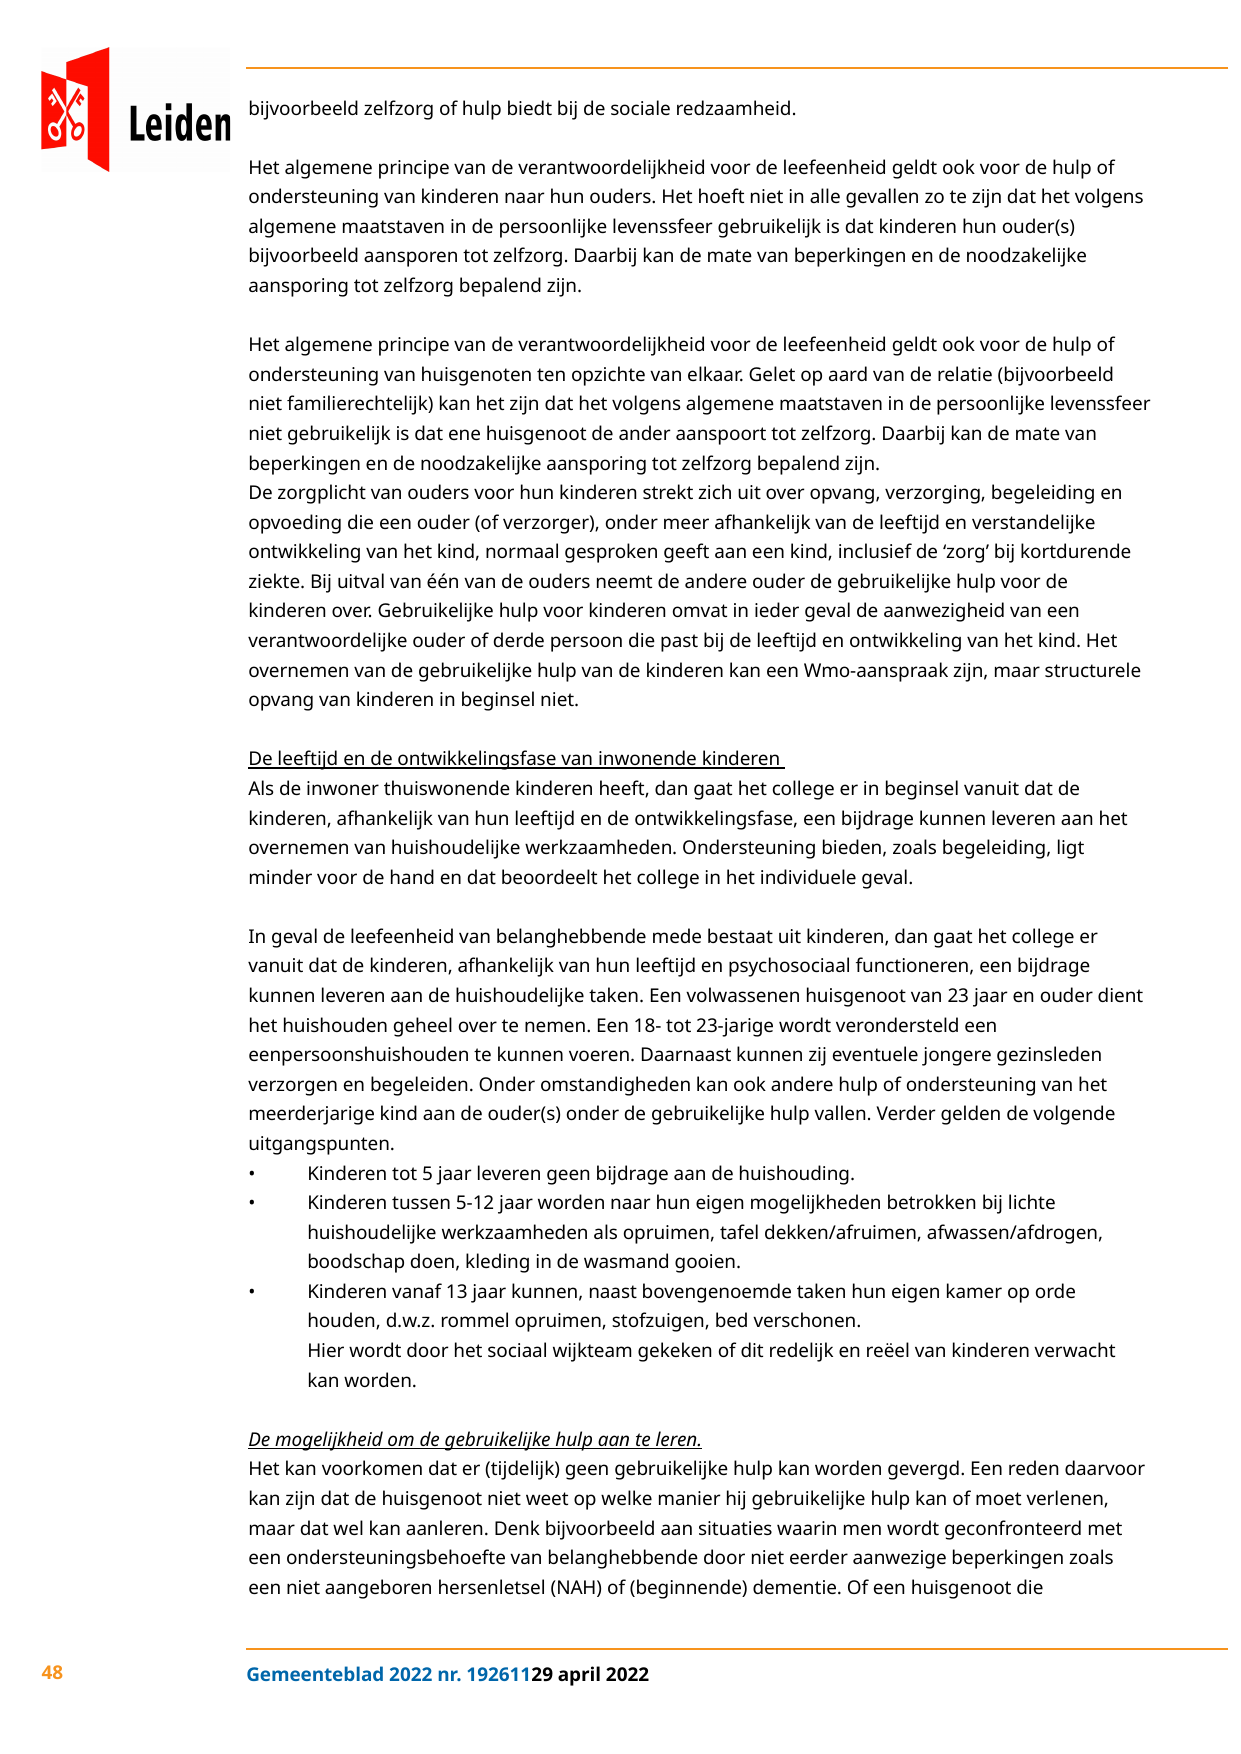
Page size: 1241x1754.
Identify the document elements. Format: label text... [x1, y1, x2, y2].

text In geval de leefeenheid van belanghebbende mede bestaat uit kinderen, dan gaat het college er vanuit dat de kinderen, afhankelijk van hun leeftijd en psychosociaal functioneren, een bijdrage kunnen leveren aan de huishoudelijke taken. Een volwassenen huisgenoot van 23 jaar en ouder dient het huishouden geheel over te nemen. Een 18- tot 23-jarige wordt verondersteld een eenpersoonshuishouden te kunnen voeren. Daarnaast kunnen zij eventuele jongere gezinsleden verzorgen en begeleiden. Onder omstandigheden kan ook andere hulp of ondersteuning van het meerderjarige kind aan de ouder(s) onder de gebruikelijke hulp vallen. Verder gelden de volgende uitgangspunten. [248, 923, 1152, 1156]
picture [41, 47, 231, 172]
text De mogelijkheid om de gebruikelijke hulp aan te leren. [248, 1426, 1152, 1452]
text Het algemene principe van de verantwoordelijkheid voor de leefeenheid geldt ook voor de hulp of ondersteuning van kinderen naar hun ouders. Het hoeft niet in alle gevallen zo te zijn dat het volgens algemene maatstaven in de persoonlijke levenssfeer gebruikelijk is dat kinderen hun ouder(s) bijvoorbeeld aansporen tot zelfzorg. Daarbij kan de mate van beperkingen en de noodzakelijke aansporing tot zelfzorg bepalend zijn. [248, 154, 1152, 298]
list Kinderen tussen 5-12 jaar worden naar hun eigen mogelijkheden betrokken bij lichte huishoudelijke werkzaamheden als opruimen, tafel dekken/afruimen, afwassen/afdrogen, boodschap doen, kleding in de wasmand gooien. [248, 1189, 1152, 1274]
list Kinderen vanaf 13 jaar kunnen, naast bovengenoemde taken hun eigen kamer op orde houden, d.w.z. rommel opruimen, stofzuigen, bed verschonen. [248, 1278, 1152, 1333]
text Als de inwoner thuiswonende kinderen heeft, dan gaat het college er in beginsel vanuit dat de kinderen, afhankelijk van hun leeftijd en de ontwikkelingsfase, een bijdrage kunnen leveren aan het overnemen van huishoudelijke werkzaamheden. Ondersteuning bieden, zoals begeleiding, ligt minder voor de hand en dat beoordeelt het college in het individuele geval. [248, 775, 1152, 890]
text De leeftijd en de ontwikkelingsfase van inwonende kinderen [248, 746, 1152, 771]
text Het algemene principe van de verantwoordelijkheid voor de leefeenheid geldt ook voor de hulp of ondersteuning van huisgenoten ten opzichte van elkaar. Gelet op aard van de relatie (bijvoorbeeld niet familierechtelijk) kan het zijn dat het volgens algemene maatstaven in de persoonlijke levenssfeer niet gebruikelijk is dat ene huisgenoot de ander aanspoort tot zelfzorg. Daarbij kan de mate van beperkingen en de noodzakelijke aansporing tot zelfzorg bepalend zijn. [248, 331, 1152, 476]
list Kinderen tot 5 jaar leveren geen bijdrage aan de huishouding. [248, 1160, 1152, 1186]
text Het kan voorkomen dat er (tijdelijk) geen gebruikelijke hulp kan worden gevergd. Een reden daarvoor kan zijn dat de huisgenoot niet weet op welke manier hij gebruikelijke hulp kan of moet verlenen, maar dat wel kan aanleren. Denk bijvoorbeeld aan situaties waarin men wordt geconfronteerd met een ondersteuningsbehoefte van belanghebbende door niet eerder aanwezige beperkingen zoals een niet aangeboren hersenletsel (NAH) of (beginnende) dementie. Of een huisgenoot die [248, 1456, 1152, 1600]
list Hier wordt door het sociaal wijkteam gekeken of dit redelijk en reëel van kinderen verwacht kan worden. [248, 1337, 1152, 1393]
text De zorgplicht van ouders voor hun kinderen strekt zich uit over opvang, verzorging, begeleiding en opvoeding die een ouder (of verzorger), onder meer afhankelijk van de leeftijd en verstandelijke ontwikkeling van het kind, normaal gesproken geeft aan een kind, inclusief de ‘zorg’ bij kortdurende ziekte. Bij uitval van één van de ouders neemt de andere ouder de gebruikelijke hulp voor de kinderen over. Gebruikelijke hulp voor kinderen omvat in ieder geval de aanwezigheid van een verantwoordelijke ouder of derde persoon die past bij de leeftijd en ontwikkeling van het kind. Het overnemen van de gebruikelijke hulp van de kinderen kan een Wmo-aanspraak zijn, maar structurele opvang van kinderen in beginsel niet. [248, 479, 1152, 712]
text bijvoorbeeld zelfzorg of hulp biedt bij de sociale redzaamheid. [248, 95, 1152, 121]
